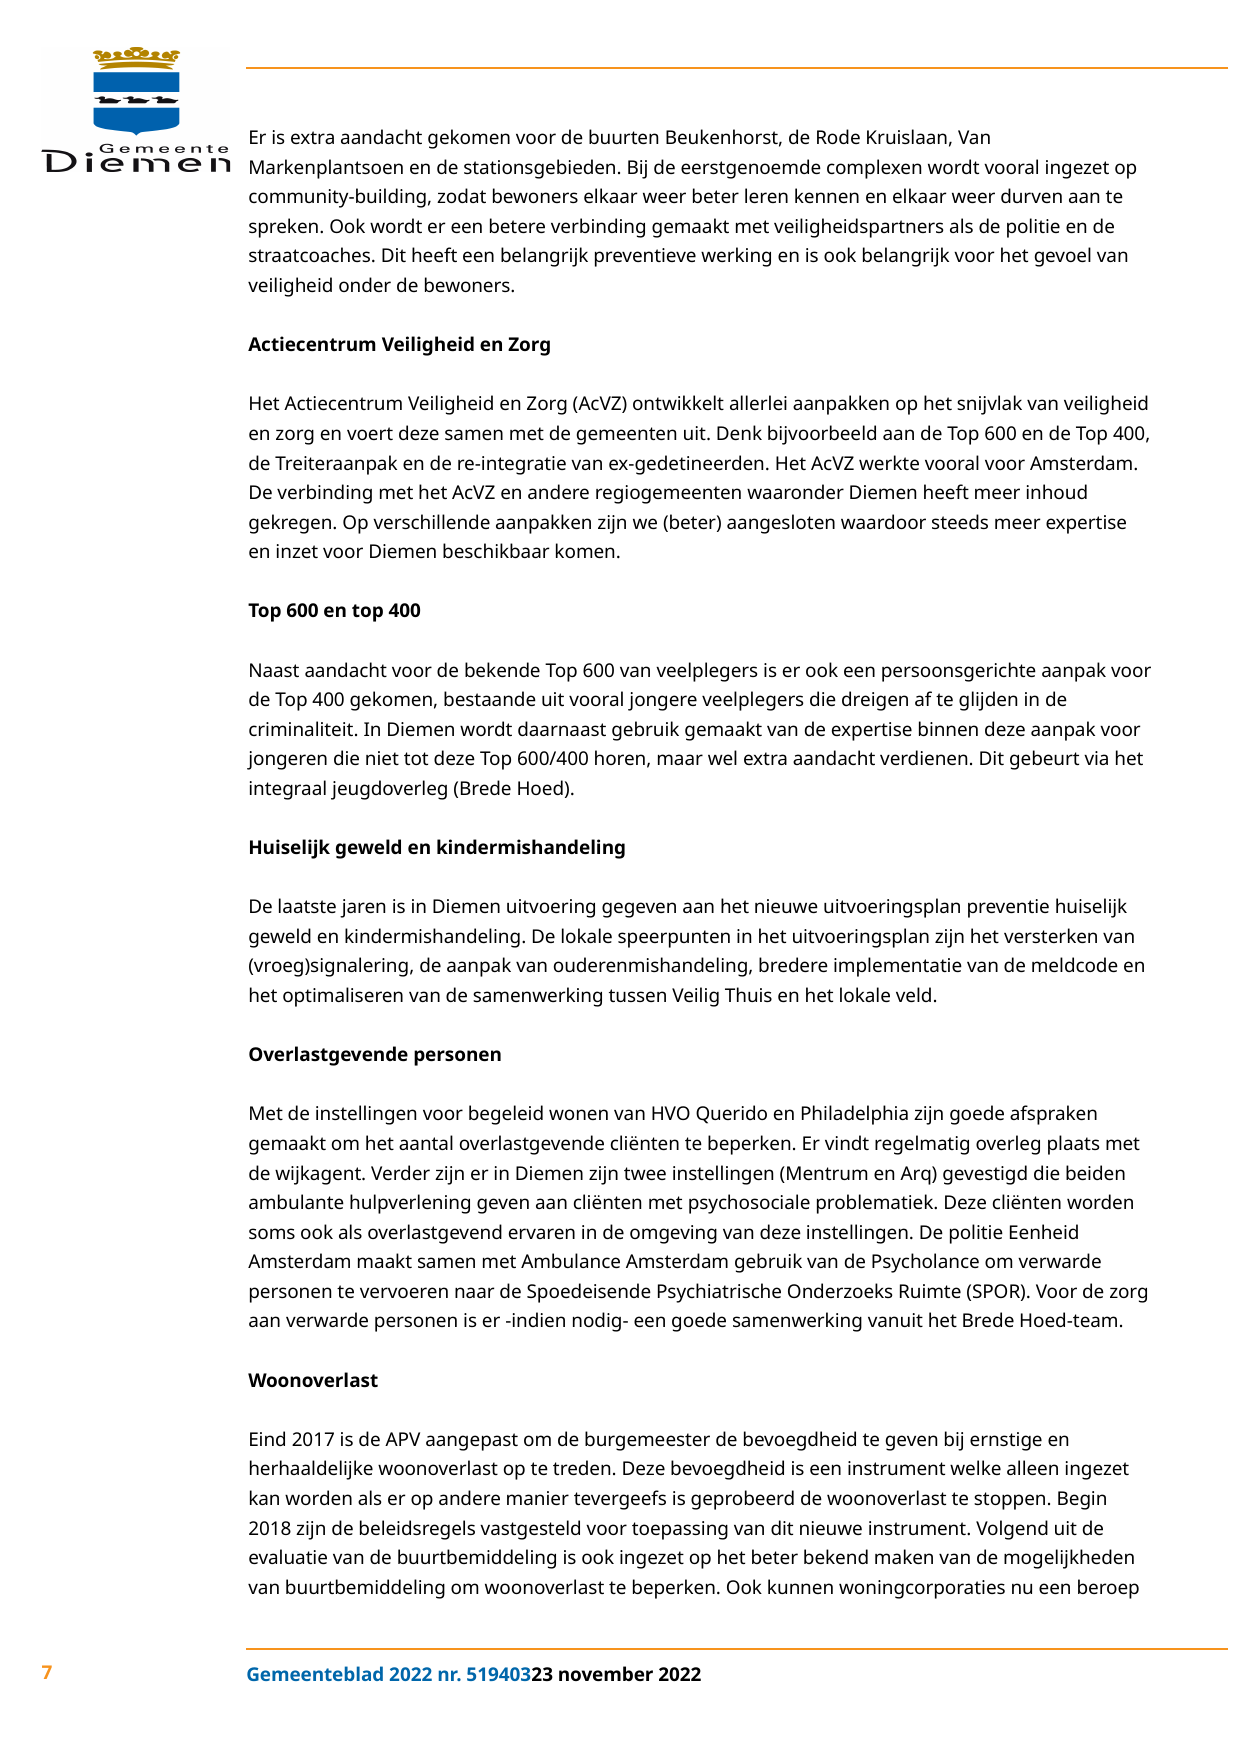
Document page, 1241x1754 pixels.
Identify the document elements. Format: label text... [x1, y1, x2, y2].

text Het Actiecentrum Veiligheid en Zorg (AcVZ) ontwikkelt allerlei aanpakken op het snijvlak van veiligheid en zorg en voert deze samen met de gemeenten uit. Denk bijvoorbeeld aan de Top 600 en de Top 400, de Treiteraanpak en de re-integratie van ex-gedetineerden. Het AcVZ werkte vooral voor Amsterdam. De verbinding met het AcVZ en andere regiogemeenten waaronder Diemen heeft meer inhoud gekregen. Op verschillende aanpakken zijn we (beter) aangesloten waardoor steeds meer expertise en inzet voor Diemen beschikbaar komen. [248, 391, 1152, 564]
text Top 600 en top 400 [248, 598, 1152, 623]
text Overlastgevende personen [248, 1041, 1152, 1067]
text Actiecentrum Veiligheid en Zorg [248, 331, 1152, 357]
text Huiselijk geweld en kindermishandeling [248, 834, 1152, 860]
text Met de instellingen voor begeleid wonen van HVO Querido en Philadelphia zijn goede afspraken gemaakt om het aantal overlastgevende cliënten te beperken. Er vindt regelmatig overleg plaats met de wijkagent. Verder zijn er in Diemen zijn twee instellingen (Mentrum en Arq) gevestigd die beiden ambulante hulpverlening geven aan cliënten met psychosociale problematiek. Deze cliënten worden soms ook als overlastgevend ervaren in de omgeving van deze instellingen. De politie Eenheid Amsterdam maakt samen met Ambulance Amsterdam gebruik van de Psycholance om verwarde personen te vervoeren naar de Spoedeisende Psychiatrische Onderzoeks Ruimte (SPOR). Voor de zorg aan verwarde personen is er -indien nodig- een goede samenwerking vanuit het Brede Hoed-team. [248, 1101, 1152, 1333]
picture [41, 47, 231, 172]
text Woonoverlast [248, 1367, 1152, 1393]
text Er is extra aandacht gekomen voor de buurten Beukenhorst, de Rode Kruislaan, Van Markenplantsoen en de stationsgebieden. Bij de eerstgenoemde complexen wordt vooral ingezet op community-building, zodat bewoners elkaar weer beter leren kennen en elkaar weer durven aan te spreken. Ook wordt er een betere verbinding gemaakt met veiligheidspartners als de politie en de straatcoaches. Dit heeft een belangrijk preventieve werking en is ook belangrijk voor het gevoel van veiligheid onder de bewoners. [248, 124, 1152, 298]
text Eind 2017 is de APV aangepast om de burgemeester de bevoegdheid te geven bij ernstige en herhaaldelijke woonoverlast op te treden. Deze bevoegdheid is een instrument welke alleen ingezet kan worden als er op andere manier tevergeefs is geprobeerd de woonoverlast te stoppen. Begin 2018 zijn de beleidsregels vastgesteld voor toepassing van dit nieuwe instrument. Volgend uit de evaluatie van de buurtbemiddeling is ook ingezet op het beter bekend maken van de mogelijkheden van buurtbemiddeling om woonoverlast te beperken. Ook kunnen woningcorporaties nu een beroep [248, 1426, 1152, 1600]
text De laatste jaren is in Diemen uitvoering gegeven aan het nieuwe uitvoeringsplan preventie huiselijk geweld en kindermishandeling. De lokale speerpunten in het uitvoeringsplan zijn het versterken van (vroeg)signalering, de aanpak van ouderenmishandeling, bredere implementatie van de meldcode en het optimaliseren van de samenwerking tussen Veilig Thuis en het lokale veld. [248, 893, 1152, 1008]
text Naast aandacht voor de bekende Top 600 van veelplegers is er ook een persoonsgerichte aanpak voor de Top 400 gekomen, bestaande uit vooral jongere veelplegers die dreigen af te glijden in de criminaliteit. In Diemen wordt daarnaast gebruik gemaakt van de expertise binnen deze aanpak voor jongeren die niet tot deze Top 600/400 horen, maar wel extra aandacht verdienen. Dit gebeurt via het integraal jeugdoverleg (Brede Hoed). [248, 657, 1152, 801]
